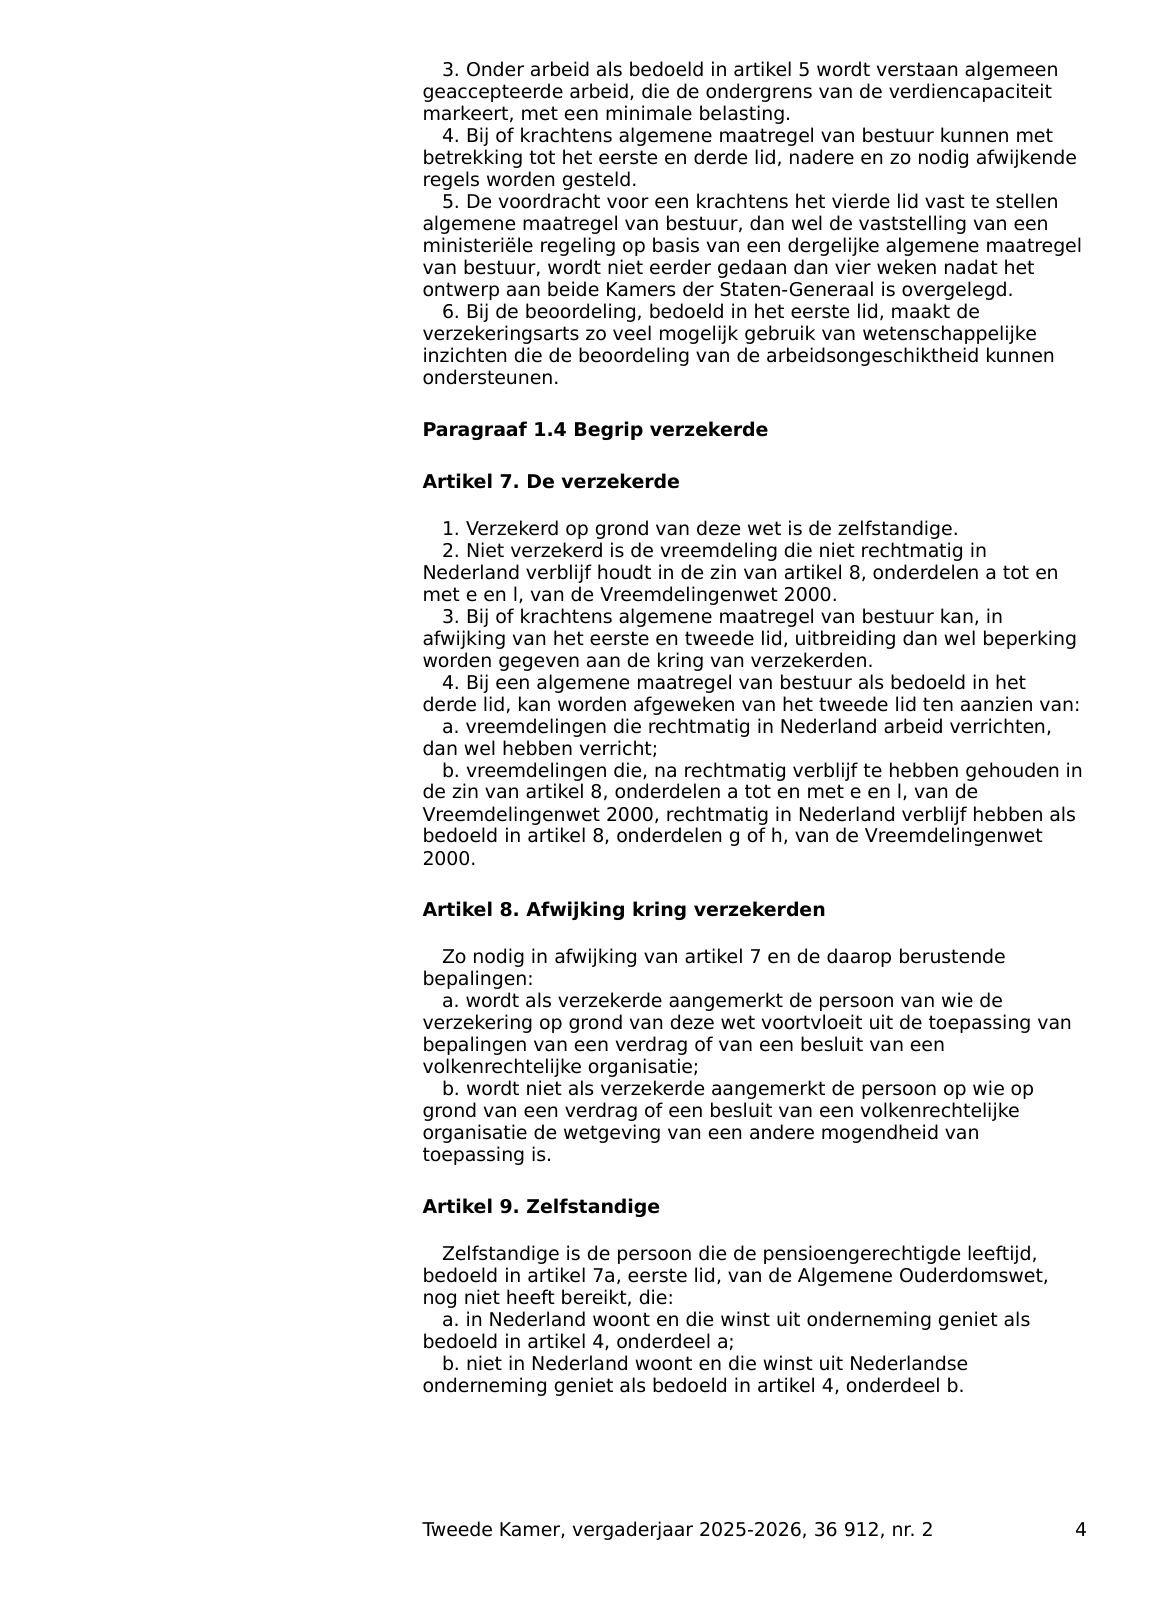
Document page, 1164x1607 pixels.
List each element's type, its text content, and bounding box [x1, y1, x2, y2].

text b. wordt niet als verzekerde aangemerkt de persoon op wie op grond van een verdrag of een besluit van een volkenrechtelijke organisatie de wetgeving van een andere mogendheid van toepassing is. [422, 1078, 1087, 1166]
text a. vreemdelingen die rechtmatig in Nederland arbeid verrichten, dan wel hebben verricht; [422, 716, 1087, 759]
subtitle Artikel 8. Afwijking kring verzekerden [422, 899, 1087, 921]
text 3. Bij of krachtens algemene maatregel van bestuur kan, in afwijking van het eerste en tweede lid, uitbreiding dan wel beperking worden gegeven aan de kring van verzekerden. [422, 606, 1087, 672]
text 4. Bij of krachtens algemene maatregel van bestuur kunnen met betrekking tot het eerste en derde lid, nadere en zo nodig afwijkende regels worden gesteld. [422, 125, 1087, 191]
text 6. Bij de beoordeling, bedoeld in het eerste lid, maakt de verzekeringsarts zo veel mogelijk gebruik van wetenschappelijke inzichten die de beoordeling van de arbeidsongeschiktheid kunnen ondersteunen. [422, 301, 1087, 389]
text a. in Nederland woont en die winst uit onderneming geniet als bedoeld in artikel 4, onderdeel a; [422, 1309, 1087, 1353]
text Zo nodig in afwijking van artikel 7 en de daarop berustende bepalingen: [422, 946, 1087, 990]
text b. vreemdelingen die, na rechtmatig verblijf te hebben gehouden in de zin van artikel 8, onderdelen a tot en met e en l, van de Vreemdelingenwet 2000, rechtmatig in Nederland verblijf hebben als bedoeld in artikel 8, onderdelen g of h, van de Vreemdelingenwet 2000. [422, 759, 1087, 869]
text 1. Verzekerd op grond van deze wet is de zelfstandige. [422, 518, 1087, 540]
text a. wordt als verzekerde aangemerkt de persoon van wie de verzekering op grond van deze wet voortvloeit uit de toepassing van bepalingen van een verdrag of van een besluit van een volkenrechtelijke organisatie; [422, 990, 1087, 1078]
text 2. Niet verzekerd is de vreemdeling die niet rechtmatig in Nederland verblijf houdt in de zin van artikel 8, onderdelen a tot en met e en l, van de Vreemdelingenwet 2000. [422, 540, 1087, 606]
text 4. Bij een algemene maatregel van bestuur als bedoeld in het derde lid, kan worden afgeweken van het tweede lid ten aanzien van: [422, 672, 1087, 716]
subtitle Artikel 7. De verzekerde [422, 471, 1087, 493]
text Zelfstandige is de persoon die de pensioengerechtigde leeftijd, bedoeld in artikel 7a, eerste lid, van de Algemene Ouderdomswet, nog niet heeft bereikt, die: [422, 1243, 1087, 1309]
text b. niet in Nederland woont en die winst uit Nederlandse onderneming geniet als bedoeld in artikel 4, onderdeel b. [422, 1353, 1087, 1397]
subtitle Paragraaf 1.4 Begrip verzekerde [422, 419, 1087, 441]
subtitle Artikel 9. Zelfstandige [422, 1196, 1087, 1218]
text 5. De voordracht voor een krachtens het vierde lid vast te stellen algemene maatregel van bestuur, dan wel de vaststelling van een ministeriële regeling op basis van een dergelijke algemene maatregel van bestuur, wordt niet eerder gedaan dan vier weken nadat het ontwerp aan beide Kamers der Staten-Generaal is overgelegd. [422, 191, 1087, 301]
text 3. Onder arbeid als bedoeld in artikel 5 wordt verstaan algemeen geaccepteerde arbeid, die de ondergrens van de verdiencapaciteit markeert, met een minimale belasting. [422, 59, 1087, 125]
